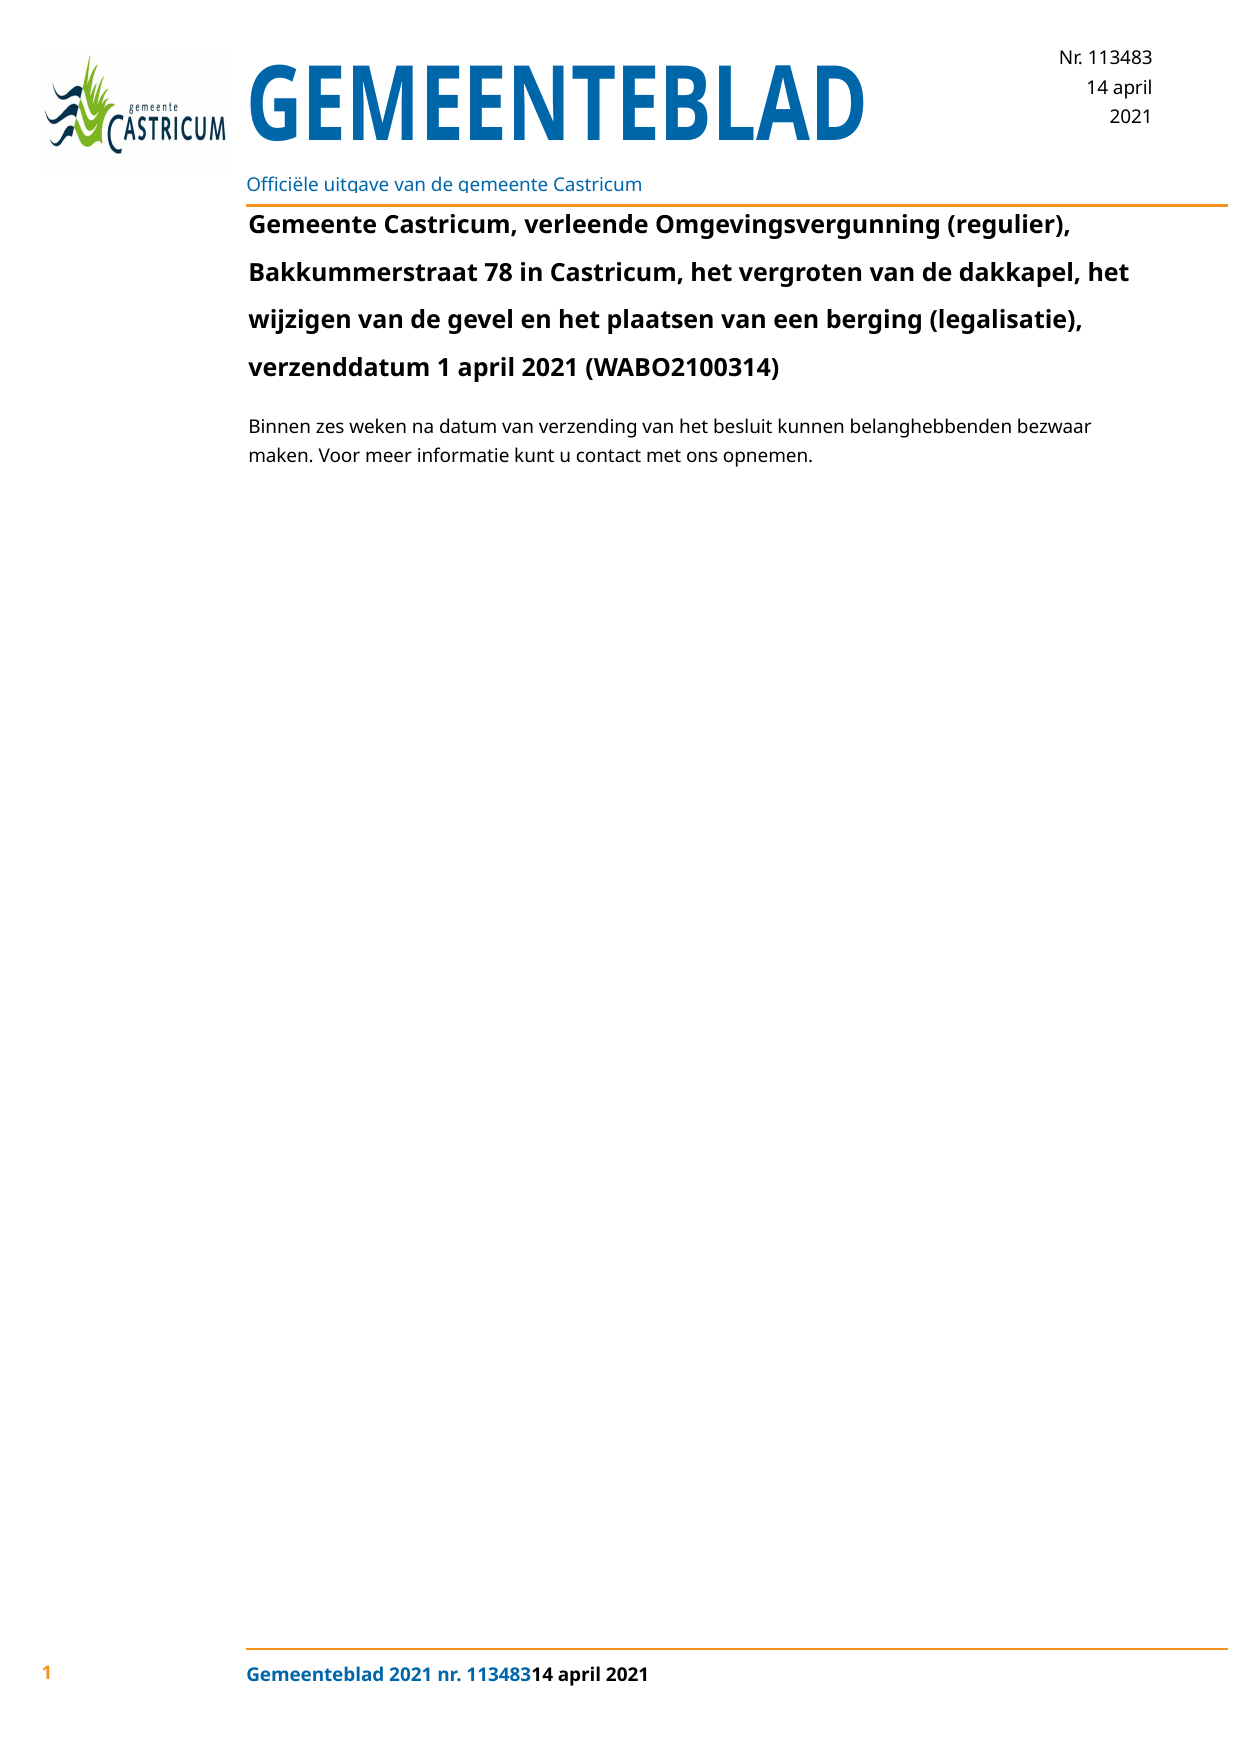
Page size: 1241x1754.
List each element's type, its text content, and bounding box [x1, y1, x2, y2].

text Gemeente Castricum, verleende Omgevingsvergunning (regulier), Bakkummerstraat 78 in Castricum, het vergroten van de dakkapel, het wijzigen van de gevel en het plaatsen van een berging (legalisatie), verzenddatum 1 april 2021 (WABO2100314) [248, 207, 1152, 384]
text Binnen zes weken na datum van verzending van het besluit kunnen belanghebbenden bezwaar maken. Voor meer informatie kunt u contact met ons opnemen. [248, 413, 1152, 468]
picture [41, 47, 231, 172]
